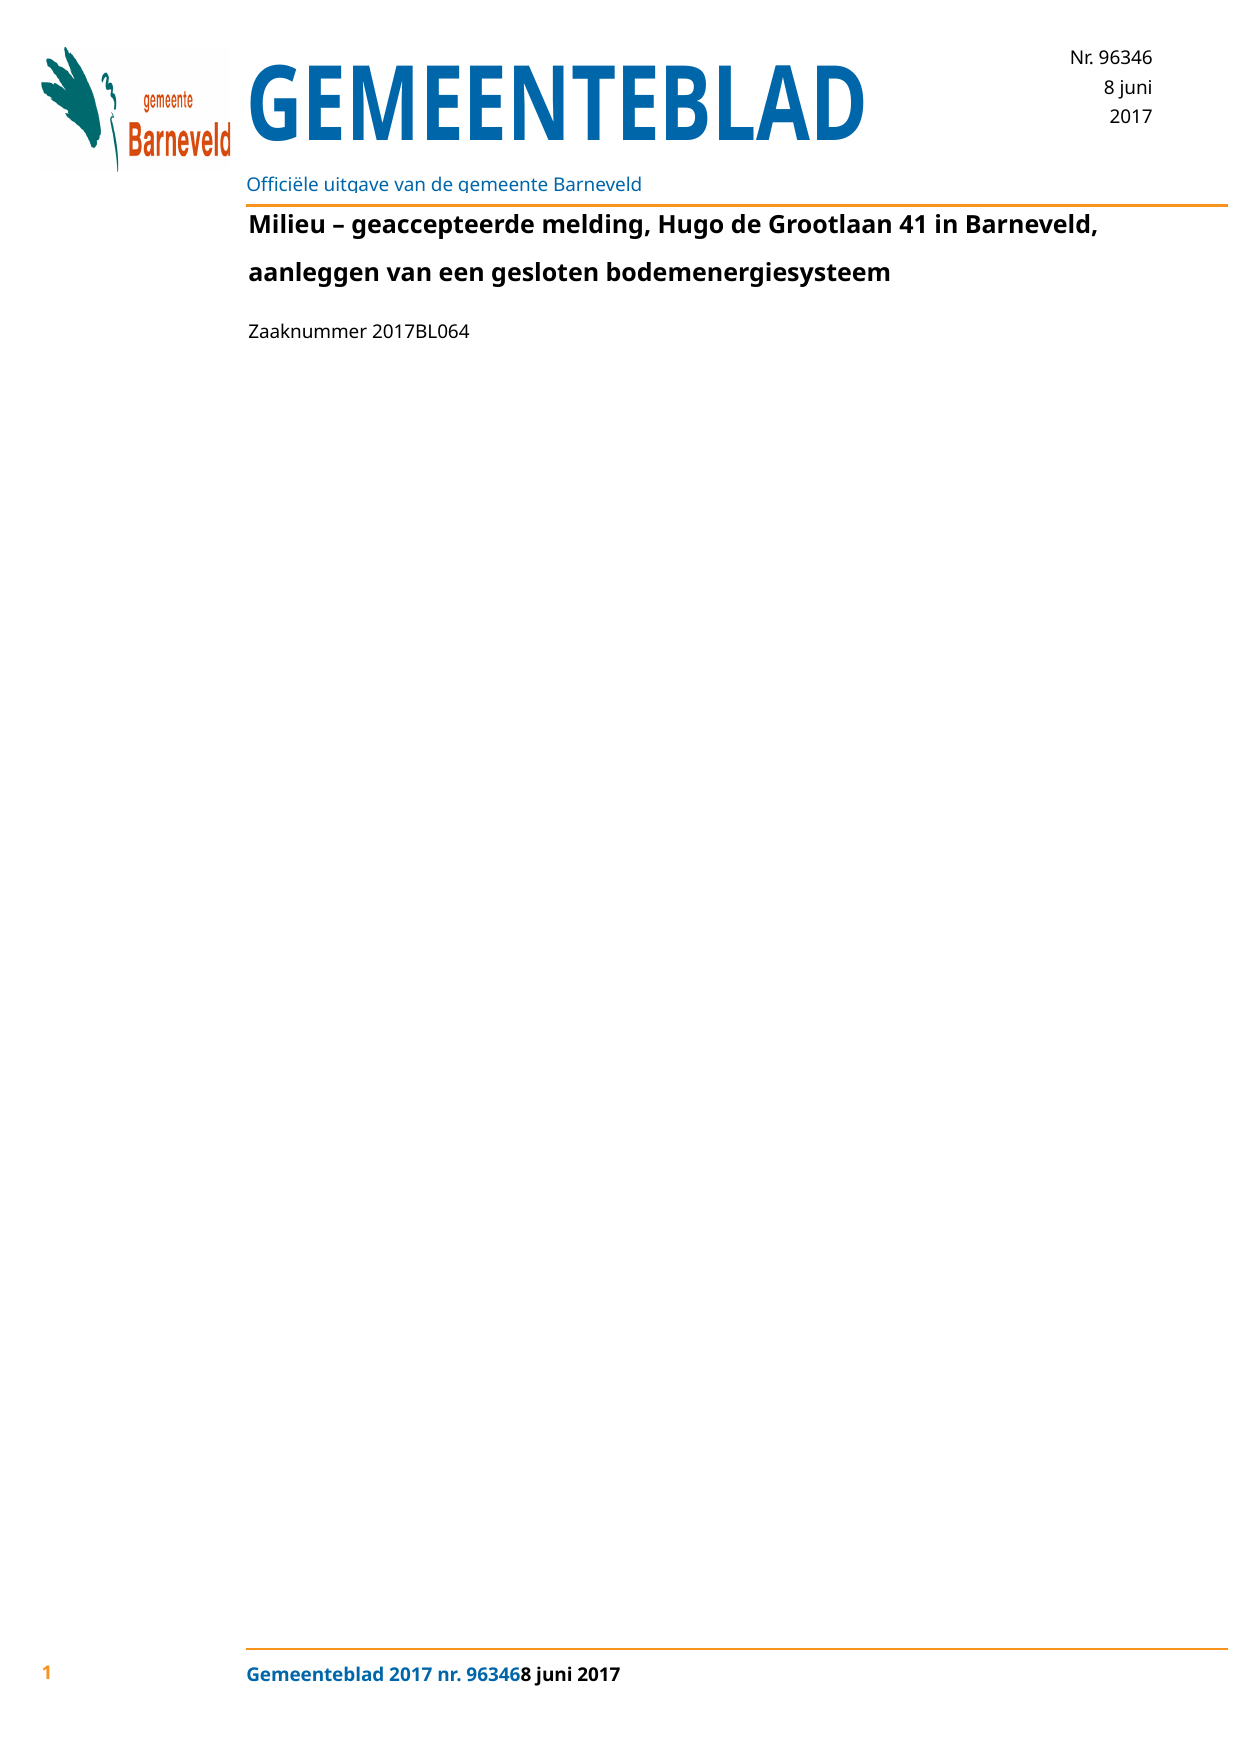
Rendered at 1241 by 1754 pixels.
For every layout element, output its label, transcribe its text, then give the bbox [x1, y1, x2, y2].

text Zaaknummer 2017BL064 [248, 318, 1152, 344]
picture [41, 47, 231, 172]
text Milieu – geaccepteerde melding, Hugo de Grootlaan 41 in Barneveld, aanleggen van een gesloten bodemenergiesysteem [248, 207, 1152, 288]
